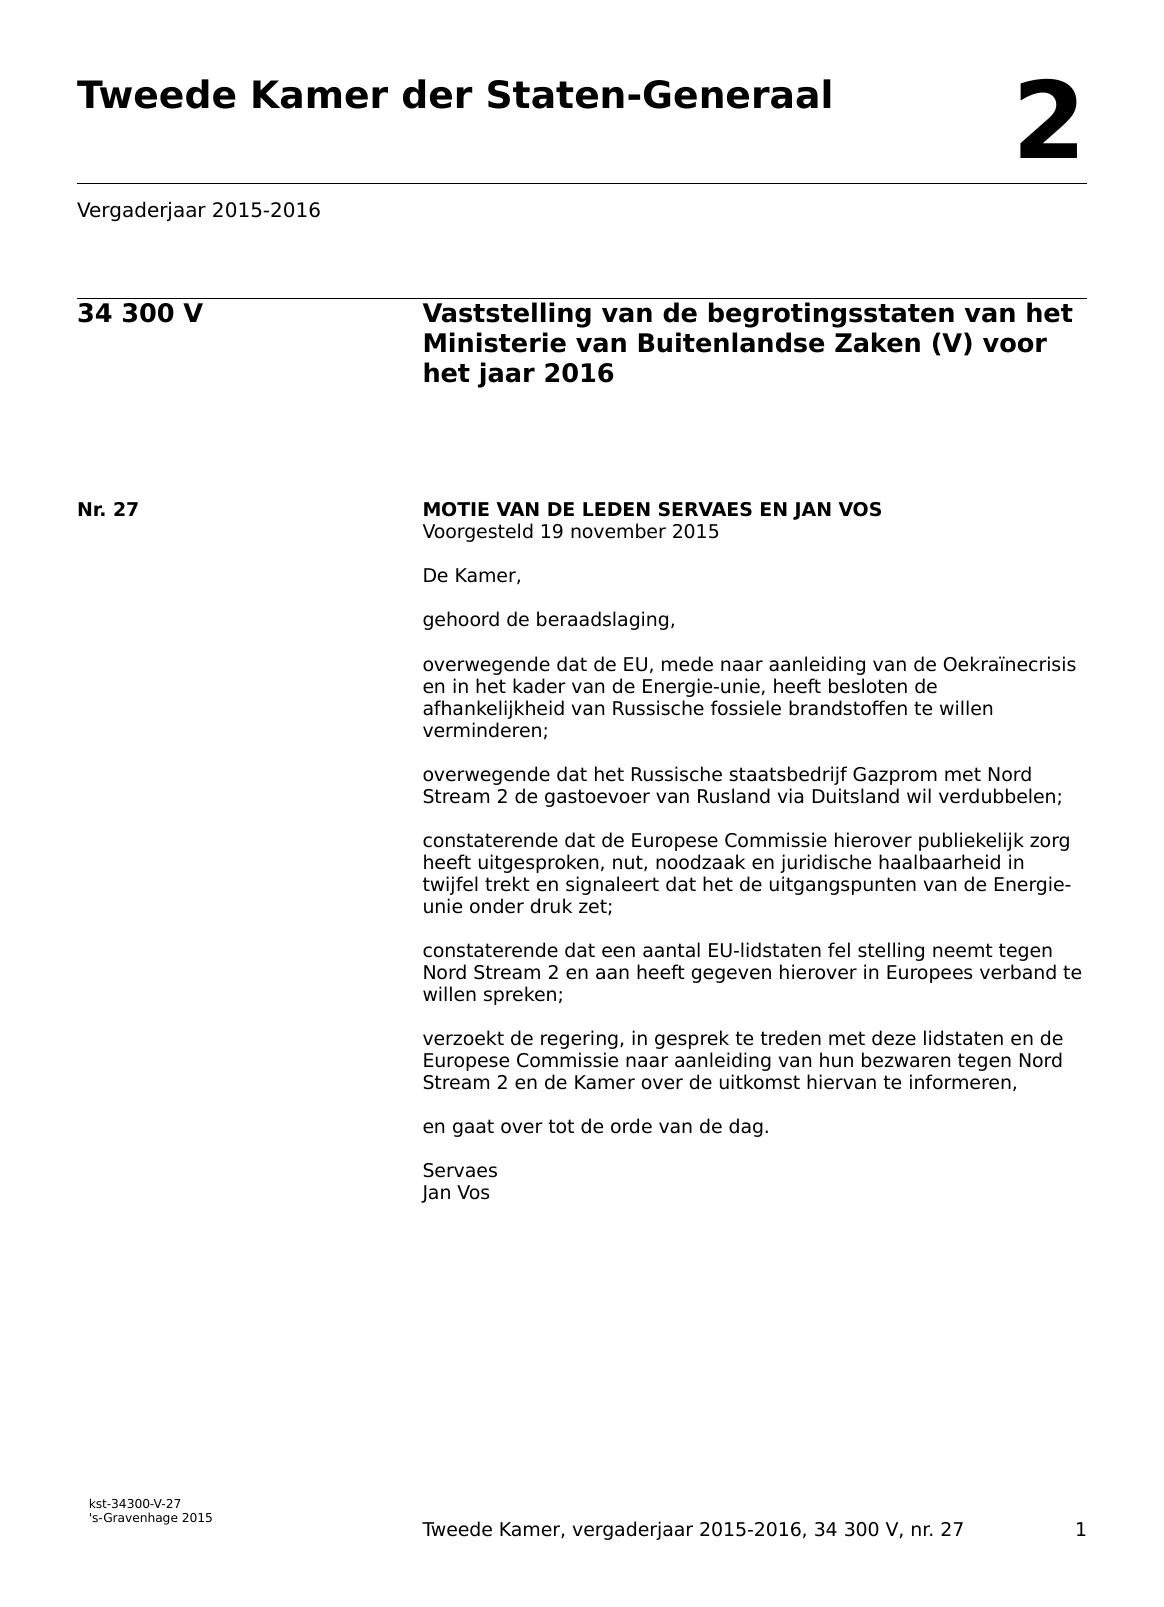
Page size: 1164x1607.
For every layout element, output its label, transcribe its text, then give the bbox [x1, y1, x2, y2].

table_cell Vergaderjaar 2015-2016 [77, 184, 1087, 298]
text verzoekt de regering, in gesprek te treden met deze lidstaten en de Europese Commissie naar aanleiding van hun bezwaren tegen Nord Stream 2 en de Kamer over de uitkomst hiervan te informeren, [422, 1028, 1087, 1094]
text en gaat over tot de orde van de dag. [422, 1116, 1087, 1138]
table_header Tweede Kamer der Staten-Generaal [77, 59, 886, 183]
text De Kamer, [422, 565, 1087, 587]
text Voorgesteld 19 november 2015 [422, 521, 1087, 543]
subtitle Nr. 27 MOTIE VAN DE LEDEN SERVAES EN JAN VOS [77, 499, 1087, 521]
subtitle 34 300 V Vaststelling van de begrotingsstaten van het Ministerie van Buitenlandse Zaken (V) voor het jaar 2016 [77, 299, 1087, 388]
text Servaes [422, 1160, 1087, 1182]
text gehoord de beraadslaging, [422, 609, 1087, 631]
text 's-Gravenhage 2015 [88, 1511, 323, 1525]
text overwegende dat het Russische staatsbedrijf Gazprom met Nord Stream 2 de gastoevoer van Rusland via Duitsland wil verdubbelen; [422, 764, 1087, 808]
text constaterende dat een aantal EU-lidstaten fel stelling neemt tegen Nord Stream 2 en aan heeft gegeven hierover in Europees verband te willen spreken; [422, 940, 1087, 1006]
table_header 2 [886, 59, 1087, 183]
text kst-34300-V-27 [88, 1497, 323, 1511]
text constaterende dat de Europese Commissie hierover publiekelijk zorg heeft uitgesproken, nut, noodzaak en juridische haalbaarheid in twijfel trekt en signaleert dat het de uitgangspunten van de Energie-unie onder druk zet; [422, 830, 1087, 918]
text overwegende dat de EU, mede naar aanleiding van de Oekraïnecrisis en in het kader van de Energie-unie, heeft besloten de afhankelijkheid van Russische fossiele brandstoffen te willen verminderen; [422, 653, 1087, 741]
text Jan Vos [422, 1182, 1087, 1204]
